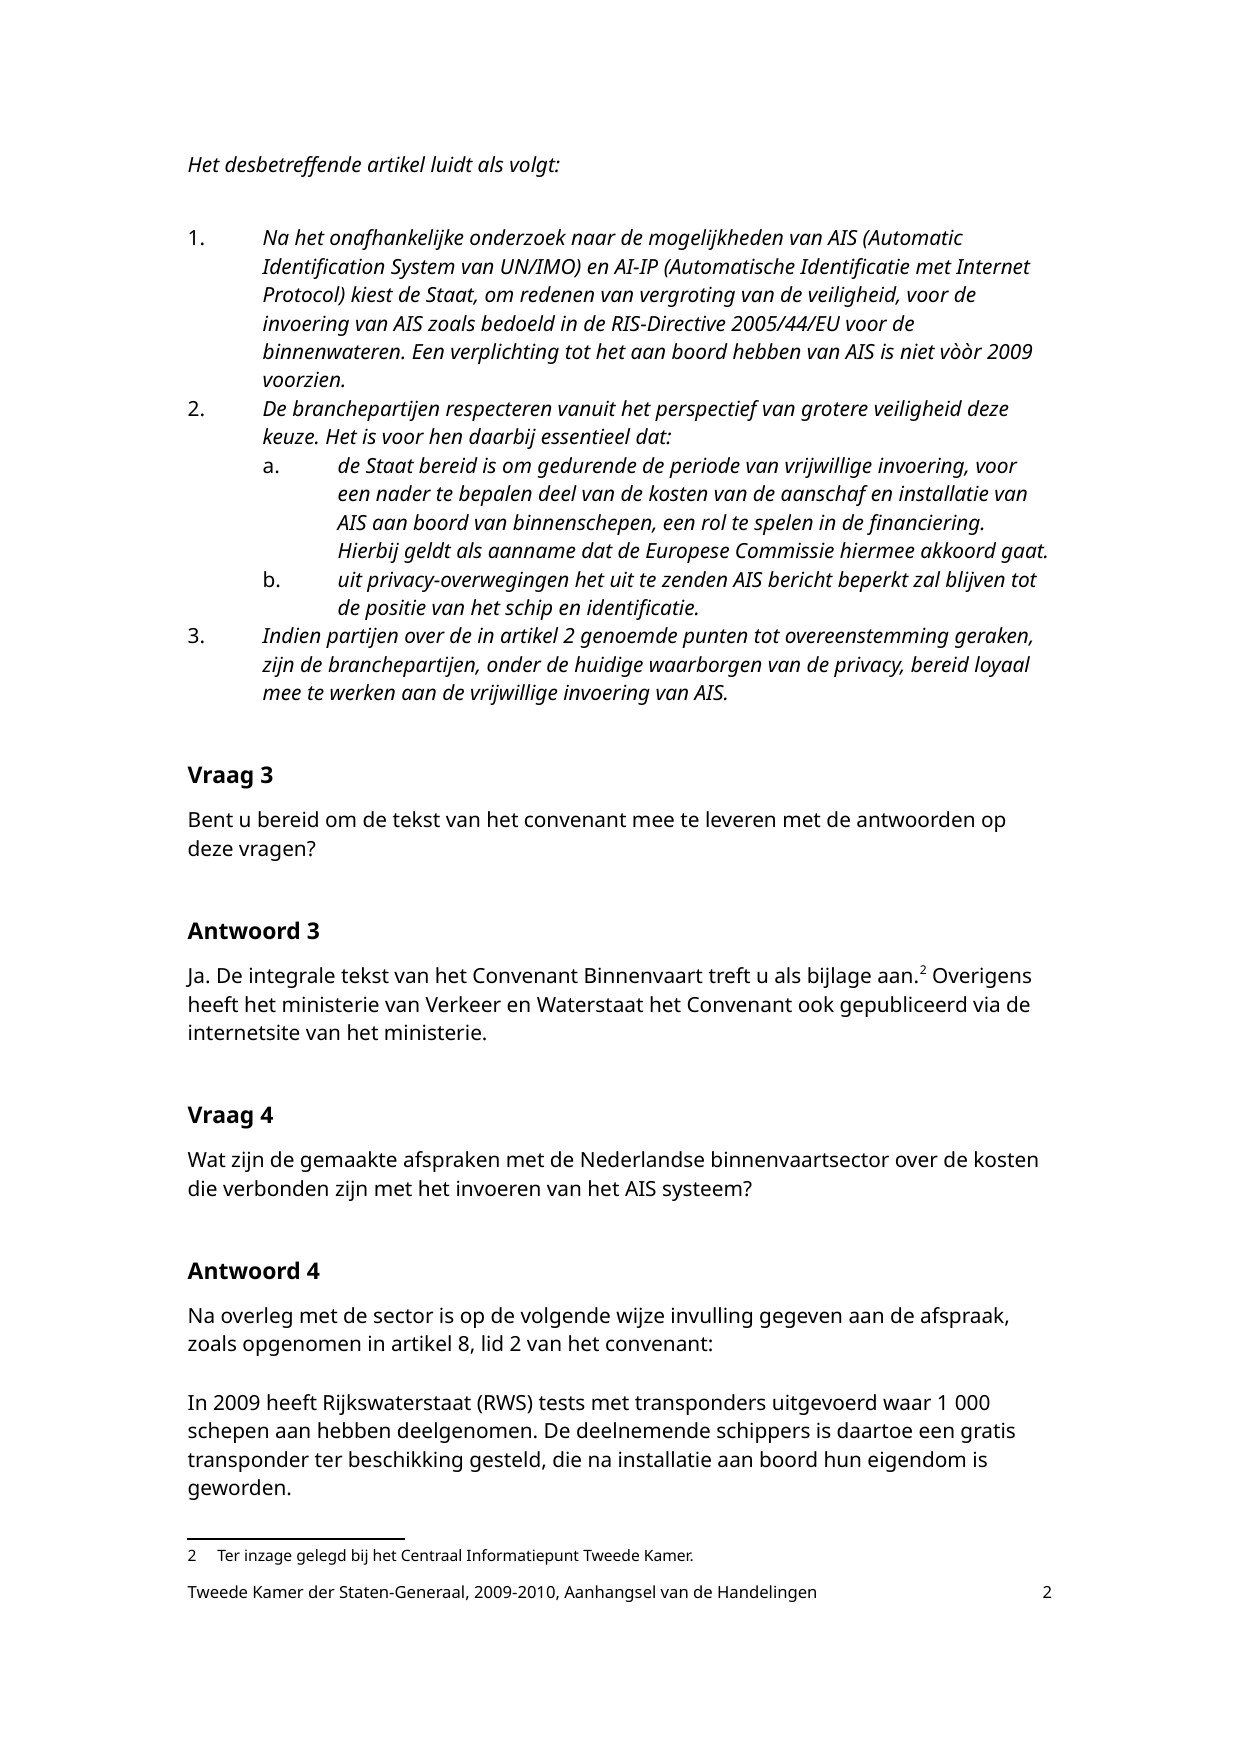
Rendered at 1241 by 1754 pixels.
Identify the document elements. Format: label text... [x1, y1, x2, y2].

subtitle Antwoord 3 [187, 915, 1053, 946]
text Bent u bereid om de tekst van het convenant mee te leveren met de antwoorden op deze vragen? [187, 806, 1053, 862]
subtitle Vraag 4 [187, 1099, 1053, 1130]
list Indien partijen over de in artikel 2 genoemde punten tot overeenstemming geraken, zijn de branchepartijen, onder de huidige waarborgen van de privacy, bereid loyaal mee te werken aan de vrijwillige invoering van AIS. [187, 622, 1053, 707]
list De branchepartijen respecteren vanuit het perspectief van grotere veiligheid deze keuze. Het is voor hen daarbij essentieel dat: [187, 394, 1053, 451]
list Na het onafhankelijke onderzoek naar de mogelijkheden van AIS (Automatic Identification System van UN/IMO) en AI-IP (Automatische Identificatie met Internet Protocol) kiest de Staat, om redenen van vergroting van de veiligheid, voor de invoering van AIS zoals bedoeld in de RIS-Directive 2005/44/EU voor de binnenwateren. Een verplichting tot het aan boord hebben van AIS is niet vòòr 2009 voorzien. [187, 223, 1053, 394]
text Het desbetreffende artikel luidt als volgt: [187, 150, 1053, 178]
text Ja. De integrale tekst van het Convenant Binnenvaart treft u als bijlage aan. Overigens heeft het ministerie van Verkeer en Waterstaat het Convenant ook gepubliceerd via de internetsite van het ministerie. [187, 961, 1053, 1047]
text Ter inzage gelegd bij het Centraal Informatiepunt Tweede Kamer. [187, 1538, 1053, 1566]
list de Staat bereid is om gedurende de periode van vrijwillige invoering, voor een nader te bepalen deel van de kosten van de aanschaf en installatie van AIS aan boord van binnenschepen, een rol te spelen in de financiering. Hierbij geldt als aanname dat de Europese Commissie hiermee akkoord gaat. [262, 451, 1053, 565]
list uit privacy-overwegingen het uit te zenden AIS bericht beperkt zal blijven tot de positie van het schip en identificatie. [262, 565, 1053, 622]
text Wat zijn de gemaakte afspraken met de Nederlandse binnenvaartsector over de kosten die verbonden zijn met het invoeren van het AIS systeem? [187, 1145, 1053, 1202]
subtitle Antwoord 4 [187, 1255, 1053, 1286]
text Na overleg met de sector is op de volgende wijze invulling gegeven aan de afspraak, zoals opgenomen in artikel 8, lid 2 van het convenant: [187, 1301, 1053, 1358]
text In 2009 heeft Rijkswaterstaat (RWS) tests met transponders uitgevoerd waar 1 000 schepen aan hebben deelgenomen. De deelnemende schippers is daartoe een gratis transponder ter beschikking gesteld, die na installatie aan boord hun eigendom is geworden. [187, 1388, 1053, 1502]
subtitle Vraag 3 [187, 759, 1053, 791]
